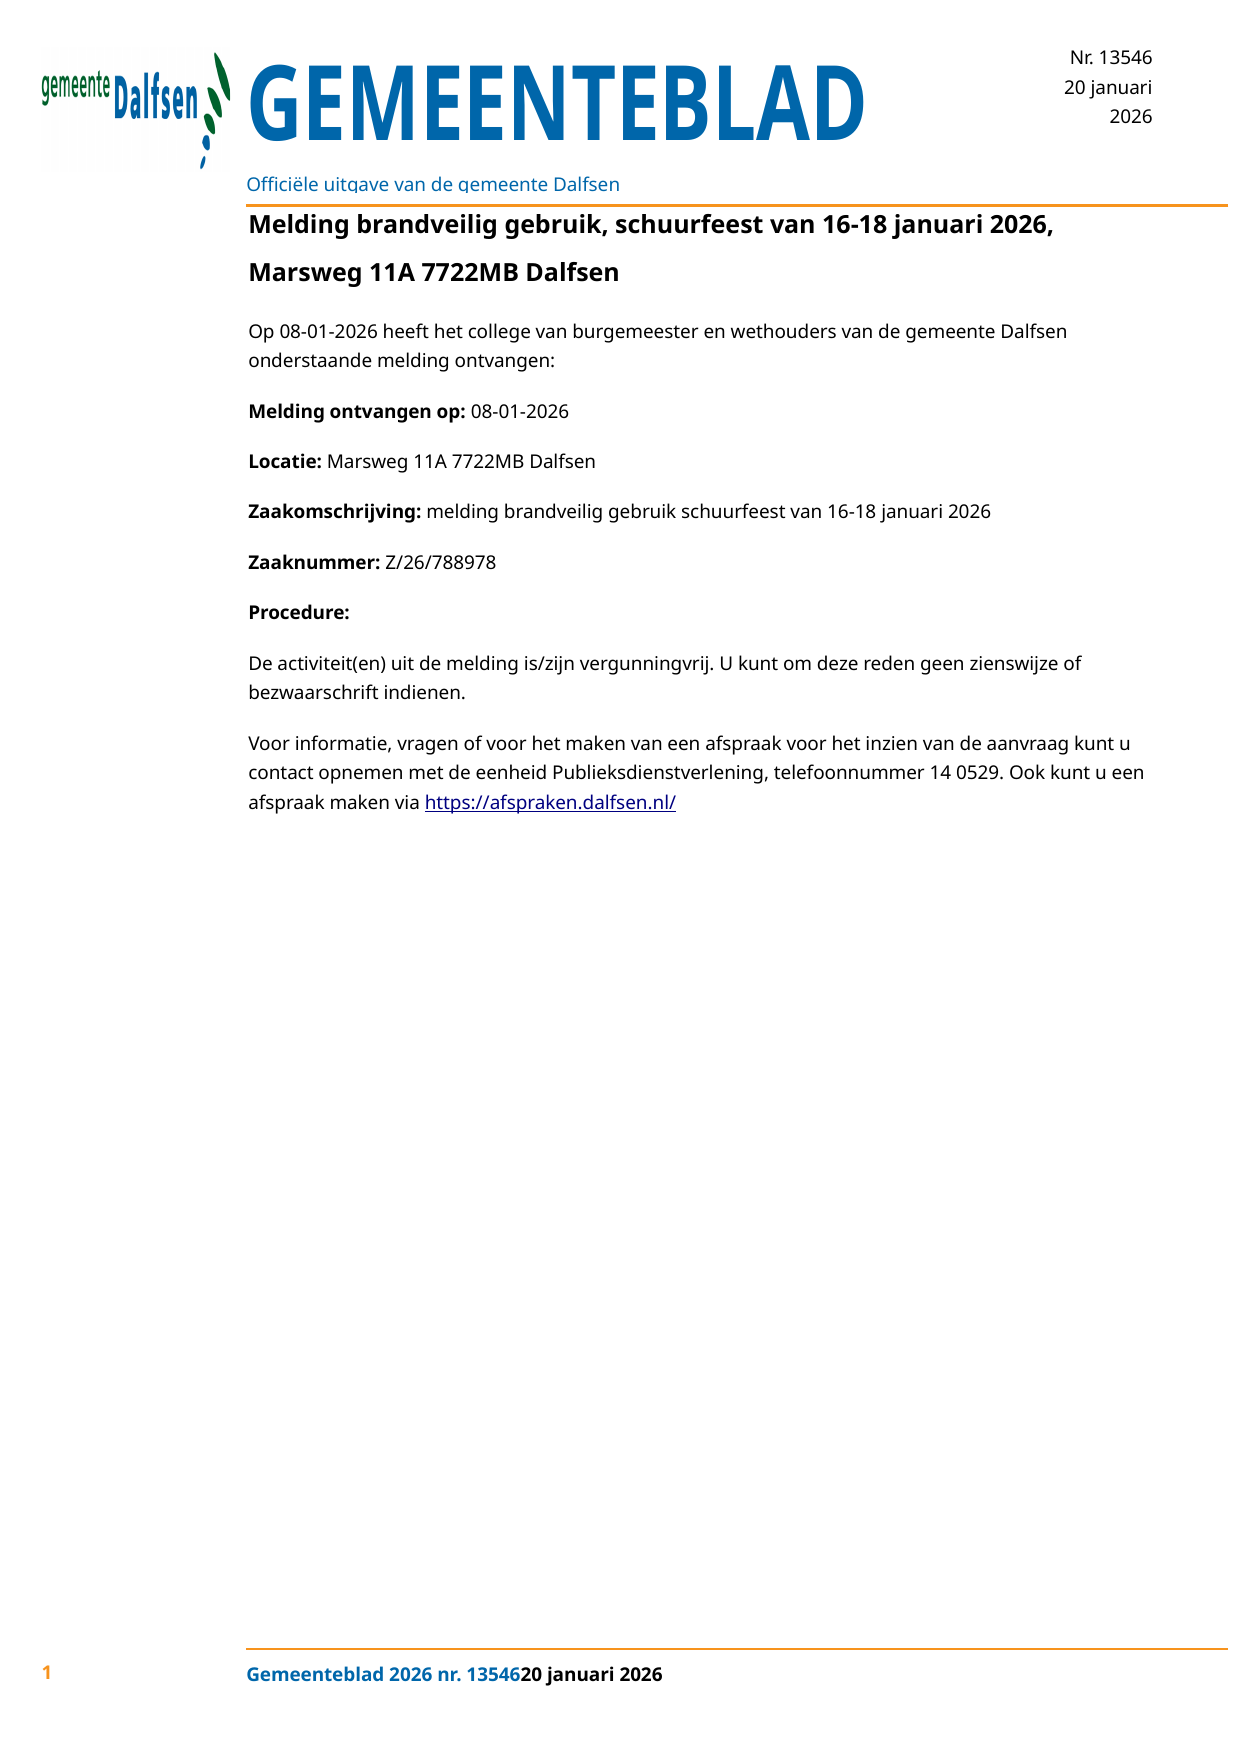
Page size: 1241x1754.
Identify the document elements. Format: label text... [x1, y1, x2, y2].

picture [41, 47, 231, 172]
text Zaaknummer: Z/26/788978 [248, 549, 1152, 575]
text Procedure: [248, 599, 1152, 625]
text De activiteit(en) uit de melding is/zijn vergunningvrij. U kunt om deze reden geen zienswijze of bezwaarschrift indienen. [248, 650, 1152, 705]
text Op 08-01-2026 heeft het college van burgemeester en wethouders van de gemeente Dalfsen onderstaande melding ontvangen: [248, 318, 1152, 373]
text Melding brandveilig gebruik, schuurfeest van 16-18 januari 2026, Marsweg 11A 7722MB Dalfsen [248, 207, 1152, 288]
text Melding ontvangen op: 08-01-2026 [248, 398, 1152, 424]
text Locatie: Marsweg 11A 7722MB Dalfsen [248, 448, 1152, 474]
text Voor informatie, vragen of voor het maken van een afspraak voor het inzien van de aanvraag kunt u contact opnemen met de eenheid Publieksdienstverlening, telefoonnummer 14 0529. Ook kunt u een afspraak maken via https://afspraken.dalfsen.nl/ [248, 730, 1152, 815]
text Zaakomschrijving: melding brandveilig gebruik schuurfeest van 16-18 januari 2026 [248, 499, 1152, 524]
